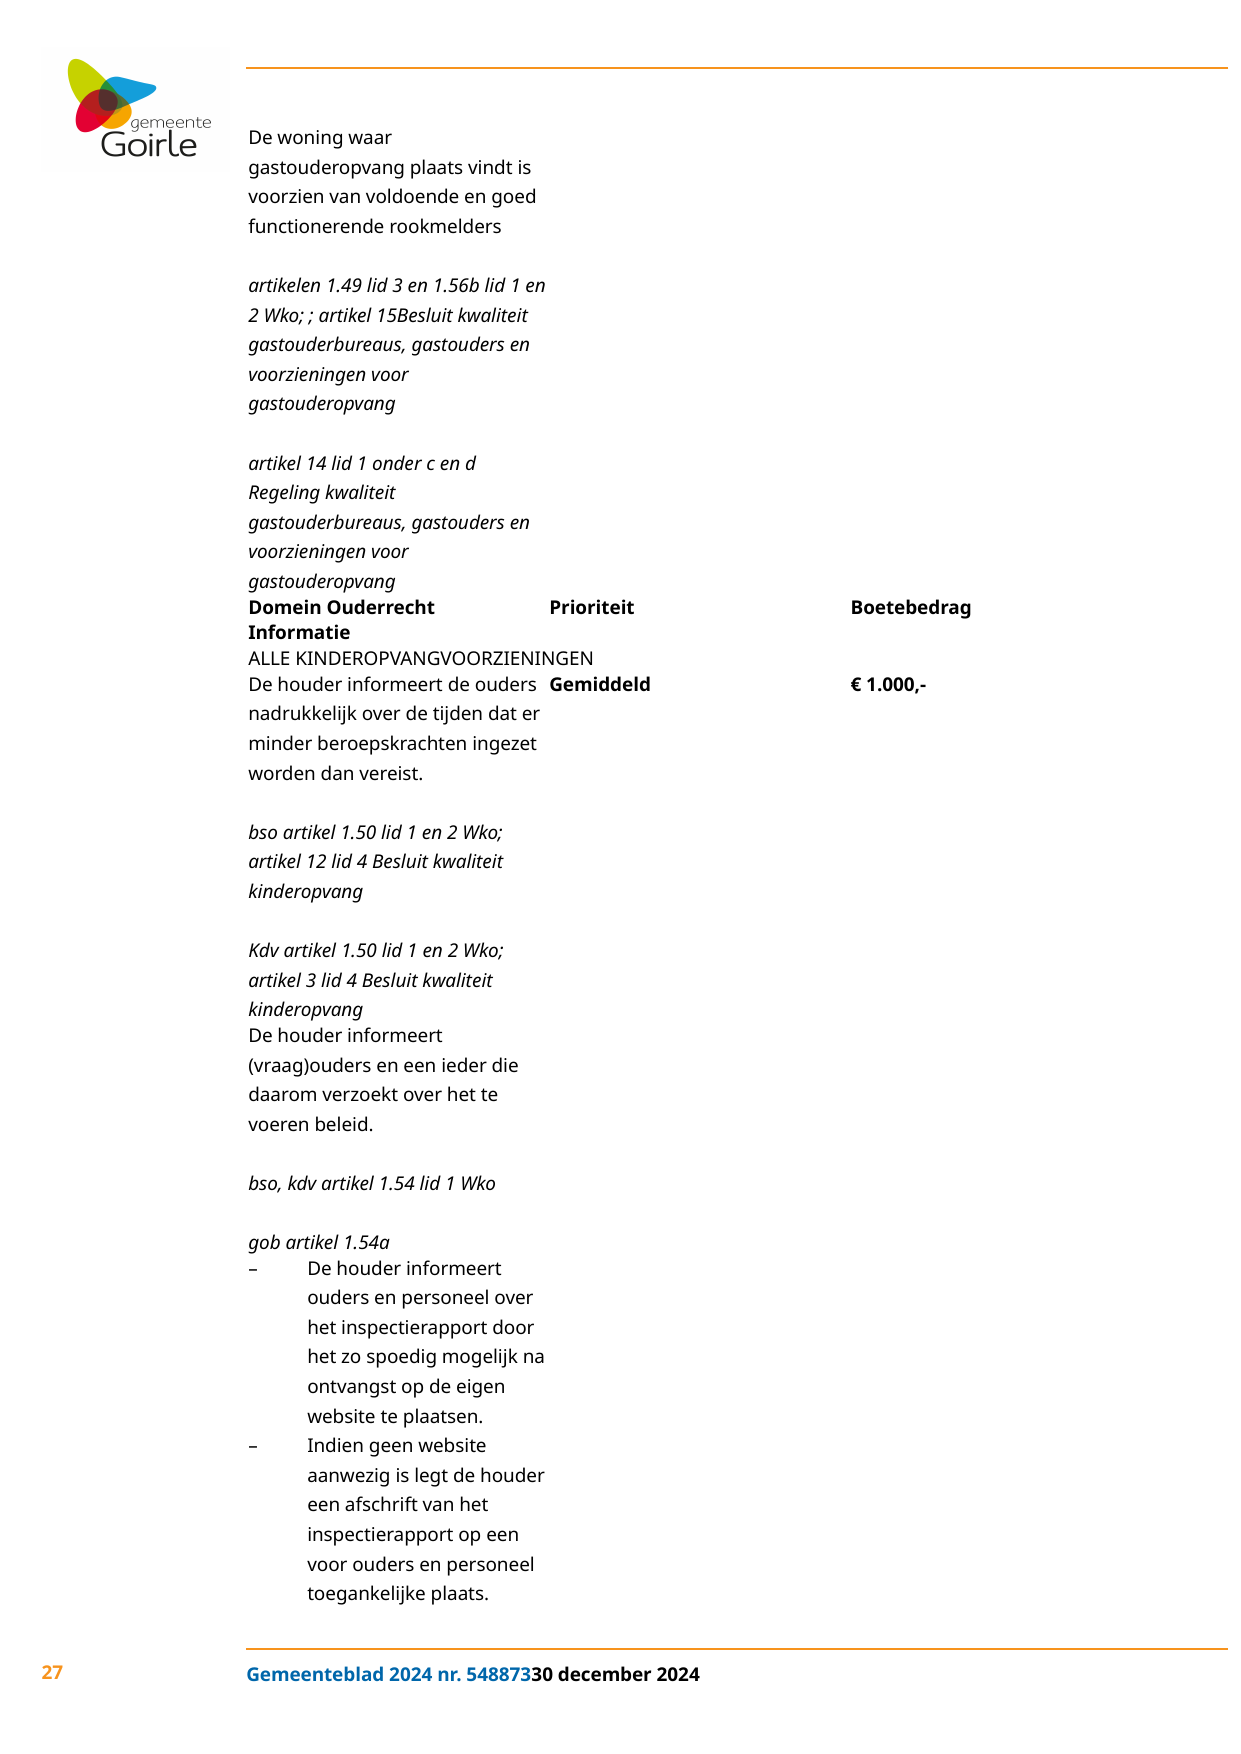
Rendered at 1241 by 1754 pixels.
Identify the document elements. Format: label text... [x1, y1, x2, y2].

table_cell Gemiddeld [549, 671, 850, 1606]
table_cell Domein Ouderrecht [248, 594, 549, 619]
picture [41, 47, 231, 172]
table_cell [549, 95, 850, 594]
table_cell Prioriteit [549, 594, 850, 619]
table_cell Informatie [248, 620, 1152, 645]
table_cell ALLE KINDEROPVANGVOORZIENINGEN [248, 645, 1152, 671]
table_cell De houder informeert de ouders nadrukkelijk over de tijden dat er minder beroepskrachten ingezet worden dan vereist. bso artikel 1.50 lid 1 en 2 Wko; artikel 12 lid 4 Besluit kwaliteit kinderopvang Kdv artikel 1.50 lid 1 en 2 Wko; artikel 3 lid 4 Besluit kwaliteit kinderopvang [248, 671, 549, 1022]
table_cell De houder informeert ouders en personeel over het inspectierapport door het zo spoedig mogelijk na ontvangst op de eigen website te plaatsen. Indien geen website aanwezig is legt de houder een afschrift van het inspectierapport op een voor ouders en personeel toegankelijke plaats. [248, 1255, 549, 1606]
table_cell De woning waar gastouderopvang plaats vindt is voorzien van voldoende en goed functionerende rookmelders artikelen 1.49 lid 3 en 1.56b lid 1 en 2 Wko; ; artikel 15Besluit kwaliteit gastouderbureaus, gastouders en voorzieningen voor gastouderopvang artikel 14 lid 1 onder c en d Regeling kwaliteit gastouderbureaus, gastouders en voorzieningen voor gastouderopvang [248, 95, 549, 594]
table_cell € 1.000,- [850, 671, 1152, 1606]
table_cell [850, 95, 1152, 594]
table_cell De houder informeert (vraag)ouders en een ieder die daarom verzoekt over het te voeren beleid. bso, kdv artikel 1.54 lid 1 Wko gob artikel 1.54a [248, 1022, 549, 1255]
table_cell Boetebedrag [850, 594, 1152, 619]
